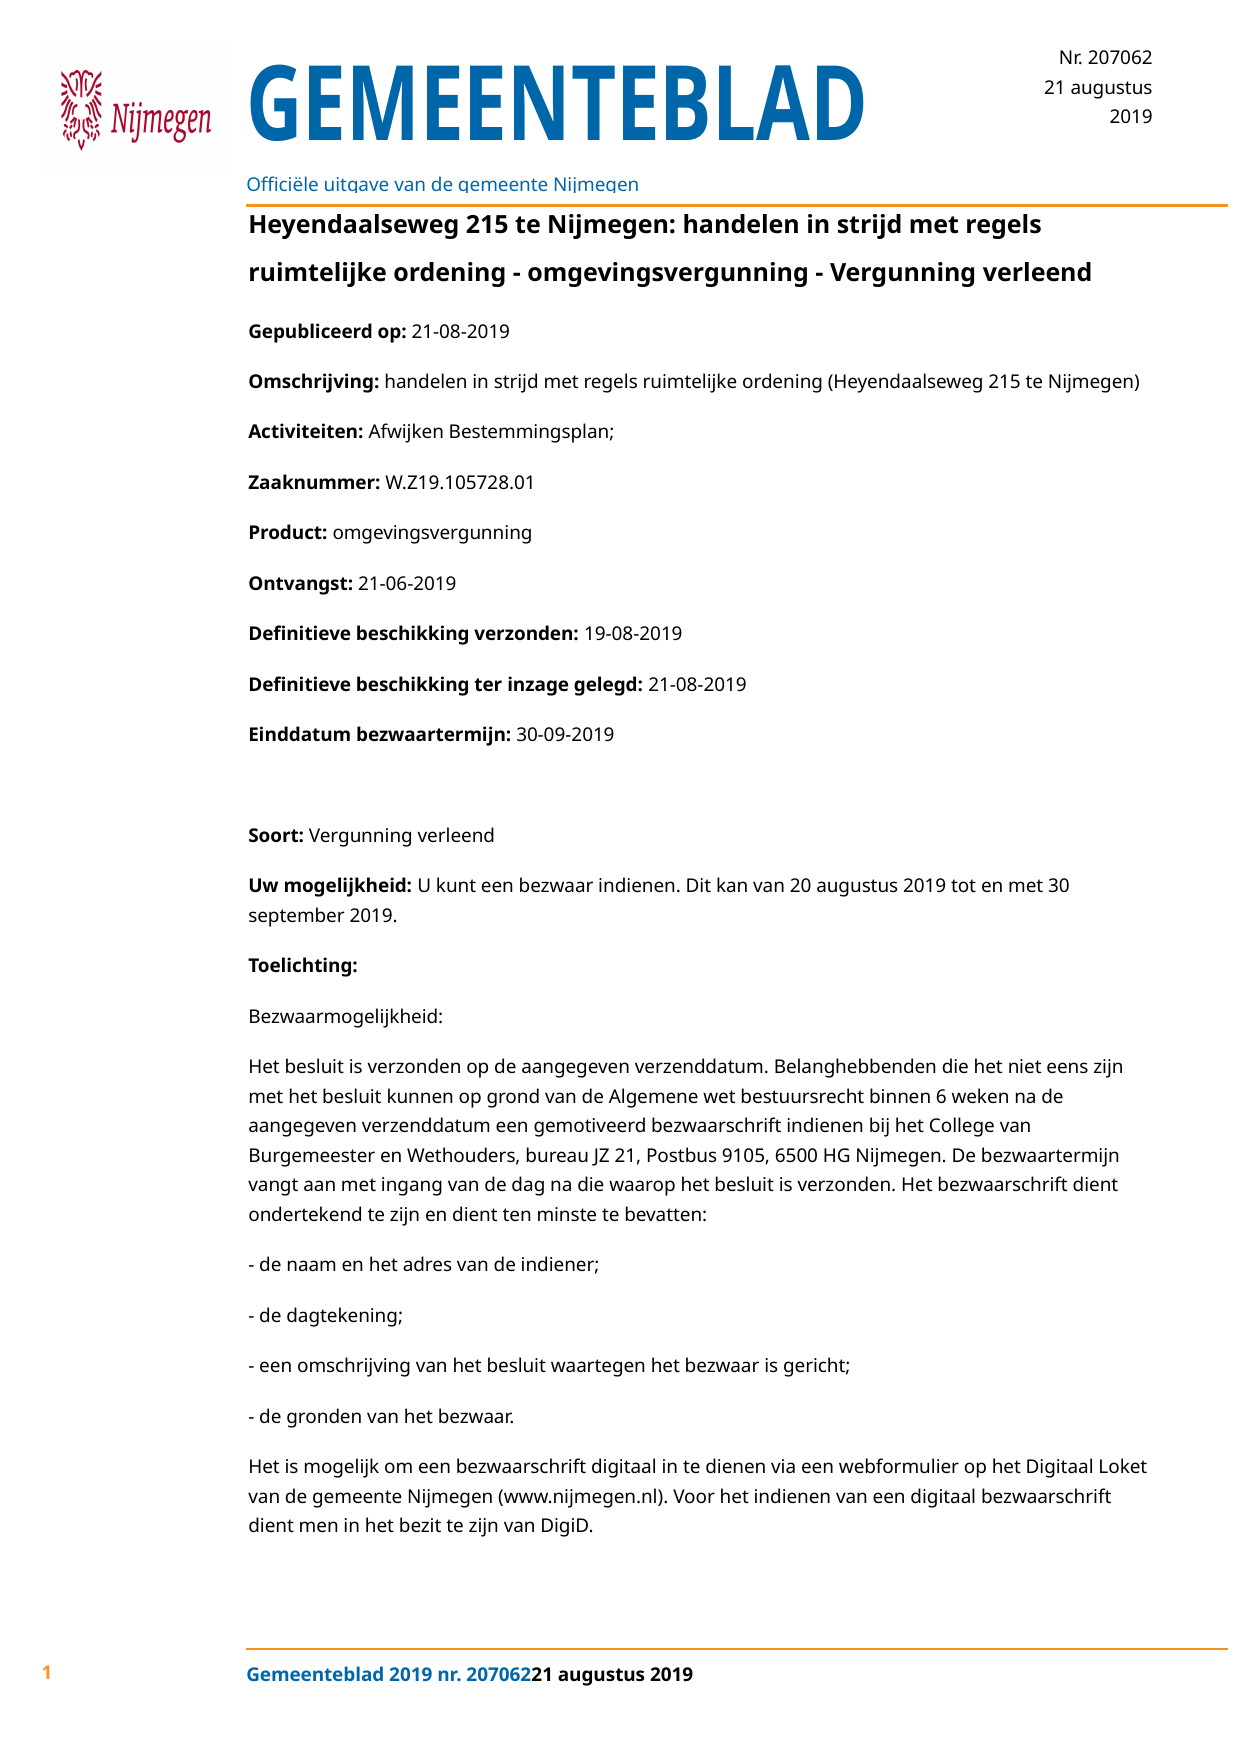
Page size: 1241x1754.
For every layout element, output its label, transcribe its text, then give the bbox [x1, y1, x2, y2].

text Definitieve beschikking verzonden: 19-08-2019 [248, 620, 1152, 646]
text Bezwaarmogelijkheid: [248, 1003, 1152, 1029]
text Activiteiten: Afwijken Bestemmingsplan; [248, 419, 1152, 444]
text - de dagtekening; [248, 1302, 1152, 1328]
text Product: omgevingsvergunning [248, 519, 1152, 545]
text - de gronden van het bezwaar. [248, 1403, 1152, 1429]
picture [41, 47, 231, 172]
text Soort: Vergunning verleend [248, 822, 1152, 848]
text Toelichting: [248, 952, 1152, 978]
text Ontvangst: 21-06-2019 [248, 570, 1152, 596]
text - een omschrijving van het besluit waartegen het bezwaar is gericht; [248, 1352, 1152, 1378]
text Zaaknummer: W.Z19.105728.01 [248, 469, 1152, 495]
text Het besluit is verzonden op de aangegeven verzenddatum. Belanghebbenden die het niet eens zijn met het besluit kunnen op grond van de Algemene wet bestuursrecht binnen 6 weken na de aangegeven verzenddatum een gemotiveerd bezwaarschrift indienen bij het College van Burgemeester en Wethouders, bureau JZ 21, Postbus 9105, 6500 HG Nijmegen. De bezwaartermijn vangt aan met ingang van de dag na die waarop het besluit is verzonden. Het bezwaarschrift dient ondertekend te zijn en dient ten minste te bevatten: [248, 1053, 1152, 1227]
text Einddatum bezwaartermijn: 30-09-2019 [248, 721, 1152, 747]
text Omschrijving: handelen in strijd met regels ruimtelijke ordening (Heyendaalseweg 215 te Nijmegen) [248, 368, 1152, 394]
text Het is mogelijk om een bezwaarschrift digitaal in te dienen via een webformulier op het Digitaal Loket van de gemeente Nijmegen (www.nijmegen.nl). Voor het indienen van een digitaal bezwaarschrift dient men in het bezit te zijn van DigiD. [248, 1453, 1152, 1538]
text Heyendaalseweg 215 te Nijmegen: handelen in strijd met regels ruimtelijke ordening - omgevingsvergunning - Vergunning verleend [248, 207, 1152, 288]
text Uw mogelijkheid: U kunt een bezwaar indienen. Dit kan van 20 augustus 2019 tot en met 30 september 2019. [248, 872, 1152, 928]
text - de naam en het adres van de indiener; [248, 1252, 1152, 1277]
text Gepubliceerd op: 21-08-2019 [248, 318, 1152, 344]
text Definitieve beschikking ter inzage gelegd: 21-08-2019 [248, 671, 1152, 697]
